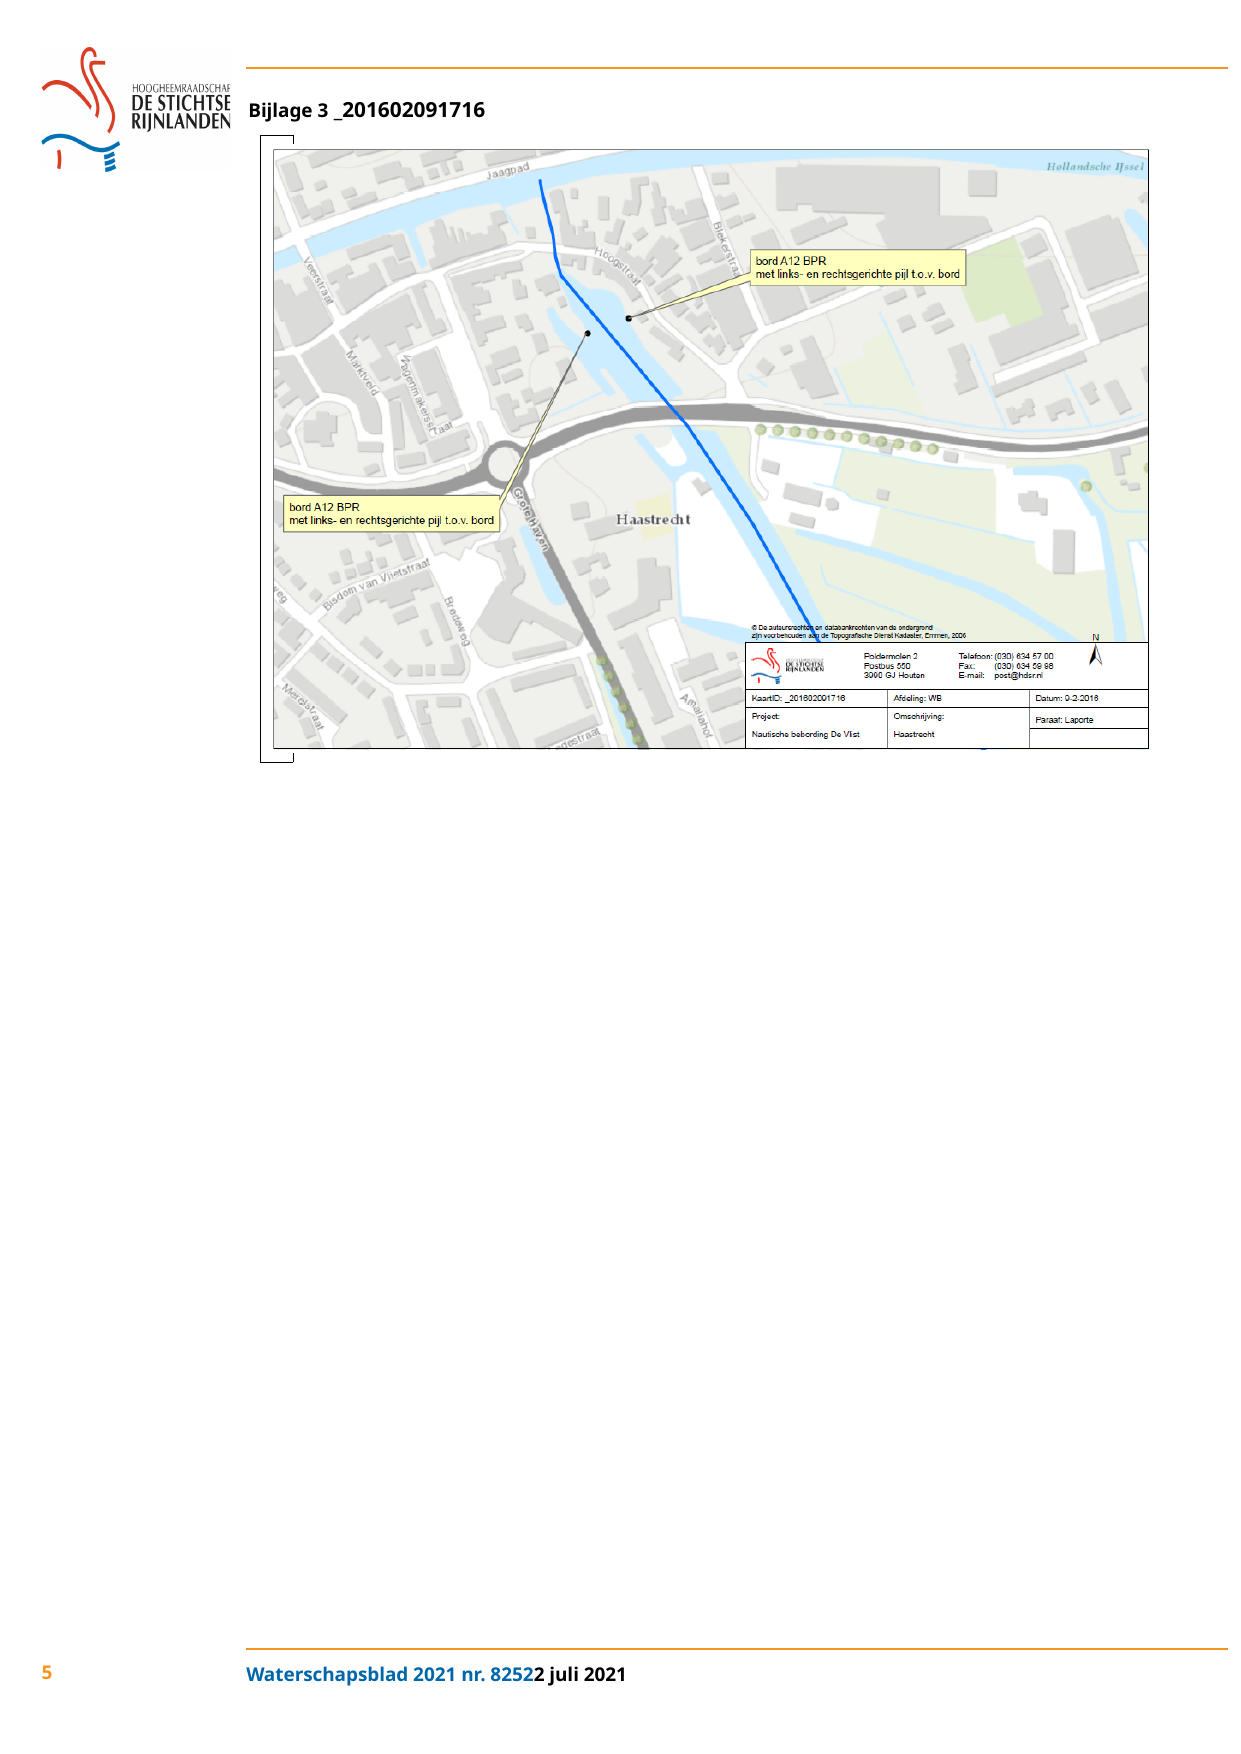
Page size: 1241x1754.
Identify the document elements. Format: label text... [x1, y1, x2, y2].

picture [41, 47, 231, 172]
text Bijlage 3 _201602091716 [248, 95, 1152, 123]
picture [268, 144, 1155, 753]
